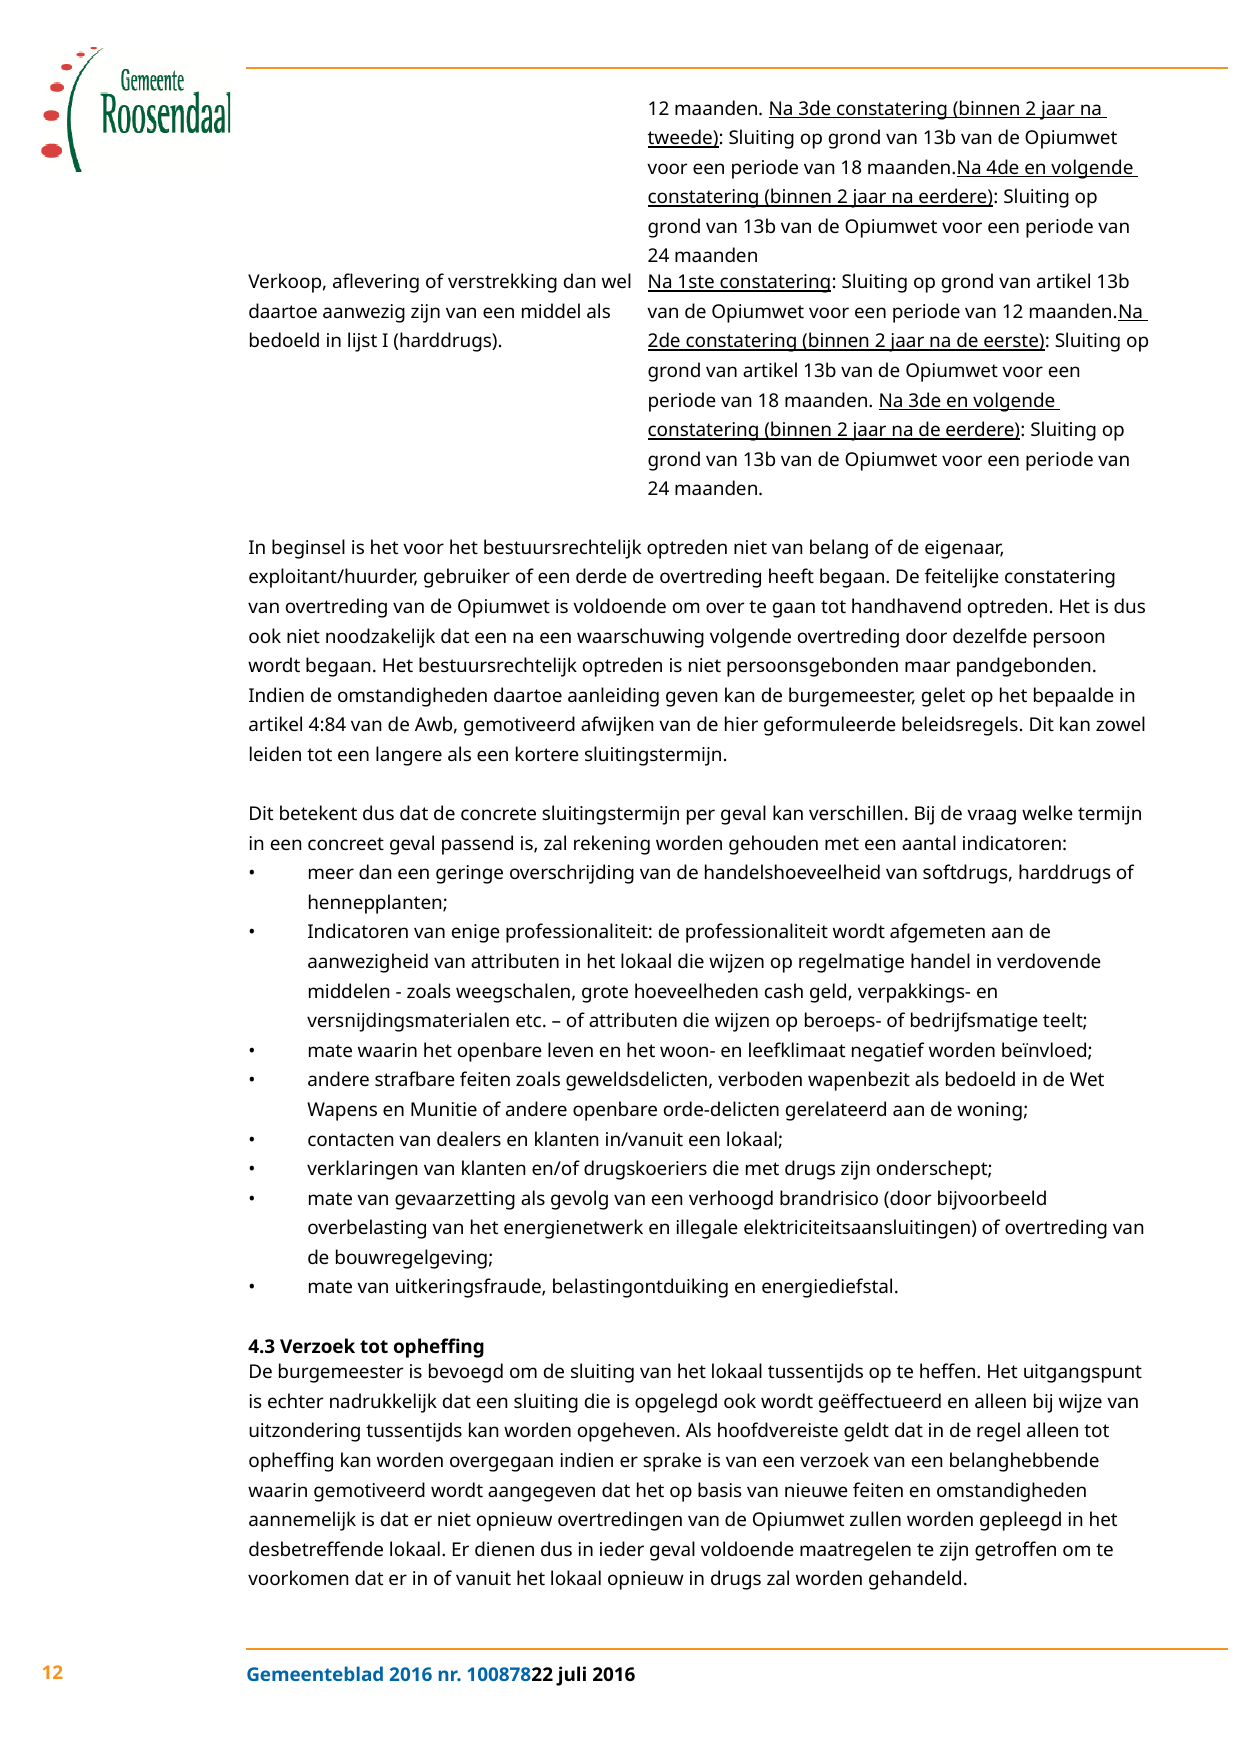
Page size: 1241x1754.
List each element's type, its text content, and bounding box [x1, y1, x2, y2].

list verklaringen van klanten en/of drugskoeriers die met drugs zijn onderschept; [248, 1155, 1152, 1181]
table_cell Verkoop, aflevering of verstrekking dan wel daartoe aanwezig zijn van een middel als bedoeld in lijst I (harddrugs). [248, 269, 647, 501]
text Dit betekent dus dat de concrete sluitingstermijn per geval kan verschillen. Bij de vraag welke termijn in een concreet geval passend is, zal rekening worden gehouden met een aantal indicatoren: [248, 800, 1152, 856]
text In beginsel is het voor het bestuursrechtelijk optreden niet van belang of de eigenaar, exploitant/huurder, gebruiker of een derde de overtreding heeft begaan. De feitelijke constatering van overtreding van de Opiumwet is voldoende om over te gaan tot handhavend optreden. Het is dus ook niet noodzakelijk dat een na een waarschuwing volgende overtreding door dezelfde persoon wordt begaan. Het bestuursrechtelijk optreden is niet persoonsgebonden maar pandgebonden. Indien de omstandigheden daartoe aanleiding geven kan de burgemeester, gelet op het bepaalde in artikel 4:84 van de Awb, gemotiveerd afwijken van de hier geformuleerde beleidsregels. Dit kan zowel leiden tot een langere als een kortere sluitingstermijn. [248, 534, 1152, 767]
table_cell [248, 95, 647, 268]
list mate van uitkeringsfraude, belastingontduiking en energiediefstal. [248, 1274, 1152, 1299]
list meer dan een geringe overschrijding van de handelshoeveelheid van softdrugs, harddrugs of hennepplanten; [248, 859, 1152, 915]
text De burgemeester is bevoegd om de sluiting van het lokaal tussentijds op te heffen. Het uitgangspunt is echter nadrukkelijk dat een sluiting die is opgelegd ook wordt geëffectueerd en alleen bij wijze van uitzondering tussentijds kan worden opgeheven. Als hoofdvereiste geldt dat in de regel alleen tot opheffing kan worden overgegaan indien er sprake is van een verzoek van een belanghebbende waarin gemotiveerd wordt aangegeven dat het op basis van nieuwe feiten en omstandigheden aannemelijk is dat er niet opnieuw overtredingen van de Opiumwet zullen worden gepleegd in het desbetreffende lokaal. Er dienen dus in ieder geval voldoende maatregelen te zijn getroffen om te voorkomen dat er in of vanuit het lokaal opnieuw in drugs zal worden gehandeld. [248, 1358, 1152, 1591]
table_cell Na 1ste constatering: Sluiting op grond van artikel 13b van de Opiumwet voor een periode van 12 maanden.Na 2de constatering (binnen 2 jaar na de eerste): Sluiting op grond van artikel 13b van de Opiumwet voor een periode van 18 maanden. Na 3de en volgende constatering (binnen 2 jaar na de eerdere): Sluiting op grond van 13b van de Opiumwet voor een periode van 24 maanden. [648, 269, 1152, 501]
table_cell 12 maanden. Na 3de constatering (binnen 2 jaar na tweede): Sluiting op grond van 13b van de Opiumwet voor een periode van 18 maanden.Na 4de en volgende constatering (binnen 2 jaar na eerdere): Sluiting op grond van 13b van de Opiumwet voor een periode van 24 maanden [648, 95, 1152, 268]
list contacten van dealers en klanten in/vanuit een lokaal; [248, 1126, 1152, 1151]
list mate waarin het openbare leven en het woon- en leefklimaat negatief worden beïnvloed; [248, 1037, 1152, 1063]
picture [41, 47, 231, 172]
list Indicatoren van enige professionaliteit: de professionaliteit wordt afgemeten aan de aanwezigheid van attributen in het lokaal die wijzen op regelmatige handel in verdovende middelen - zoals weegschalen, grote hoeveelheden cash geld, verpakkings- en versnijdingsmaterialen etc. – of attributen die wijzen op beroeps- of bedrijfsmatige teelt; [248, 919, 1152, 1033]
list mate van gevaarzetting als gevolg van een verhoogd brandrisico (door bijvoorbeeld overbelasting van het energienetwerk en illegale elektriciteitsaansluitingen) of overtreding van de bouwregelgeving; [248, 1185, 1152, 1270]
text 4.3 Verzoek tot opheffing [248, 1333, 1152, 1358]
list andere strafbare feiten zoals geweldsdelicten, verboden wapenbezit als bedoeld in de Wet Wapens en Munitie of andere openbare orde-delicten gerelateerd aan de woning; [248, 1067, 1152, 1122]
